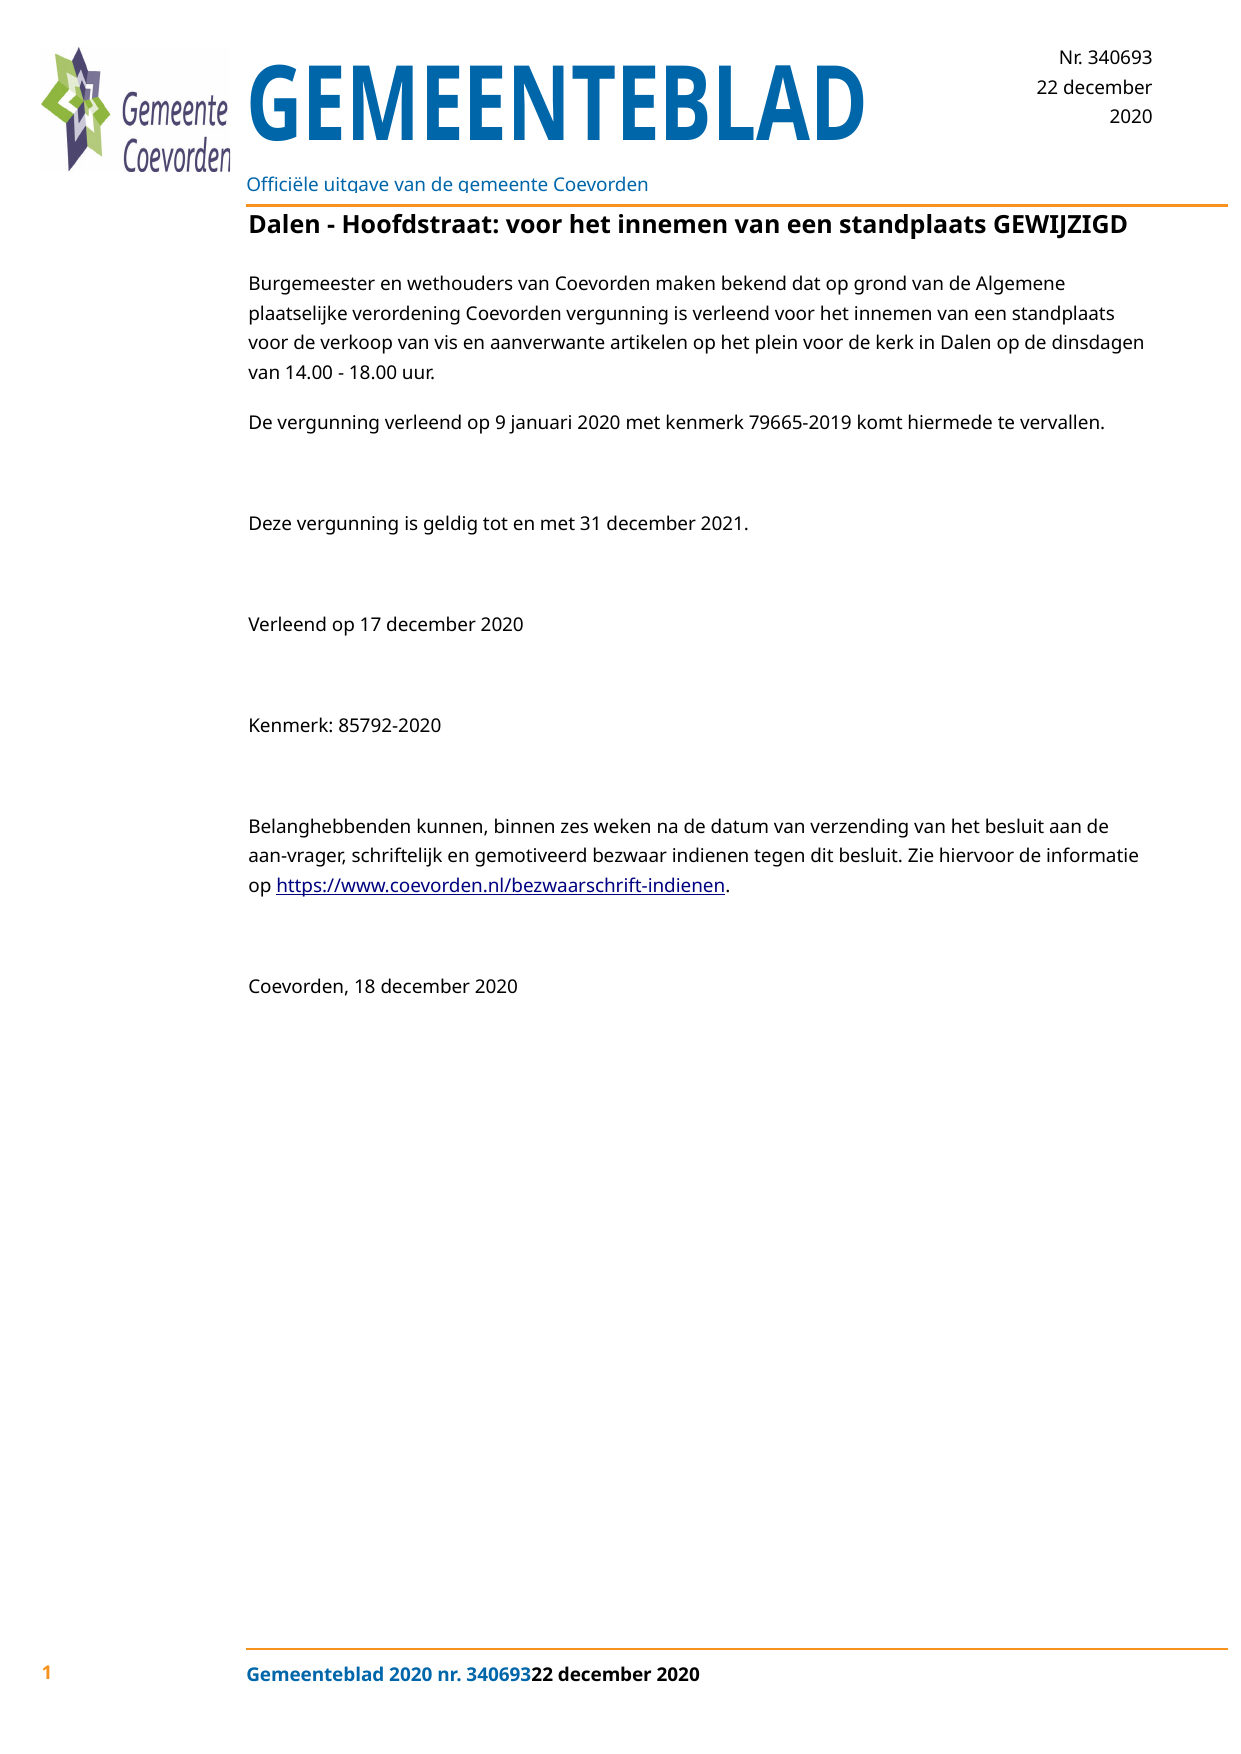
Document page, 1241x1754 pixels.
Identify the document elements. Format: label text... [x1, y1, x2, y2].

text Dalen - Hoofdstraat: voor het innemen van een standplaats GEWIJZIGD [248, 207, 1152, 241]
text Verleend op 17 december 2020 [248, 611, 1152, 637]
picture [41, 47, 231, 172]
text Coevorden, 18 december 2020 [248, 973, 1152, 998]
text Kenmerk: 85792-2020 [248, 712, 1152, 738]
text Burgemeester en wethouders van Coevorden maken bekend dat op grond van de Algemene plaatselijke verordening Coevorden vergunning is verleend voor het innemen van een standplaats voor de verkoop van vis en aanverwante artikelen op het plein voor de kerk in Dalen op de dinsdagen van 14.00 - 18.00 uur. [248, 270, 1152, 385]
text De vergunning verleend op 9 januari 2020 met kenmerk 79665-2019 komt hiermede te vervallen. [248, 409, 1152, 435]
text Belanghebbenden kunnen, binnen zes weken na de datum van verzending van het besluit aan de aan-vrager, schriftelijk en gemotiveerd bezwaar indienen tegen dit besluit. Zie hiervoor de informatie op https://www.coevorden.nl/bezwaarschrift-indienen. [248, 813, 1152, 898]
text Deze vergunning is geldig tot en met 31 december 2021. [248, 510, 1152, 536]
